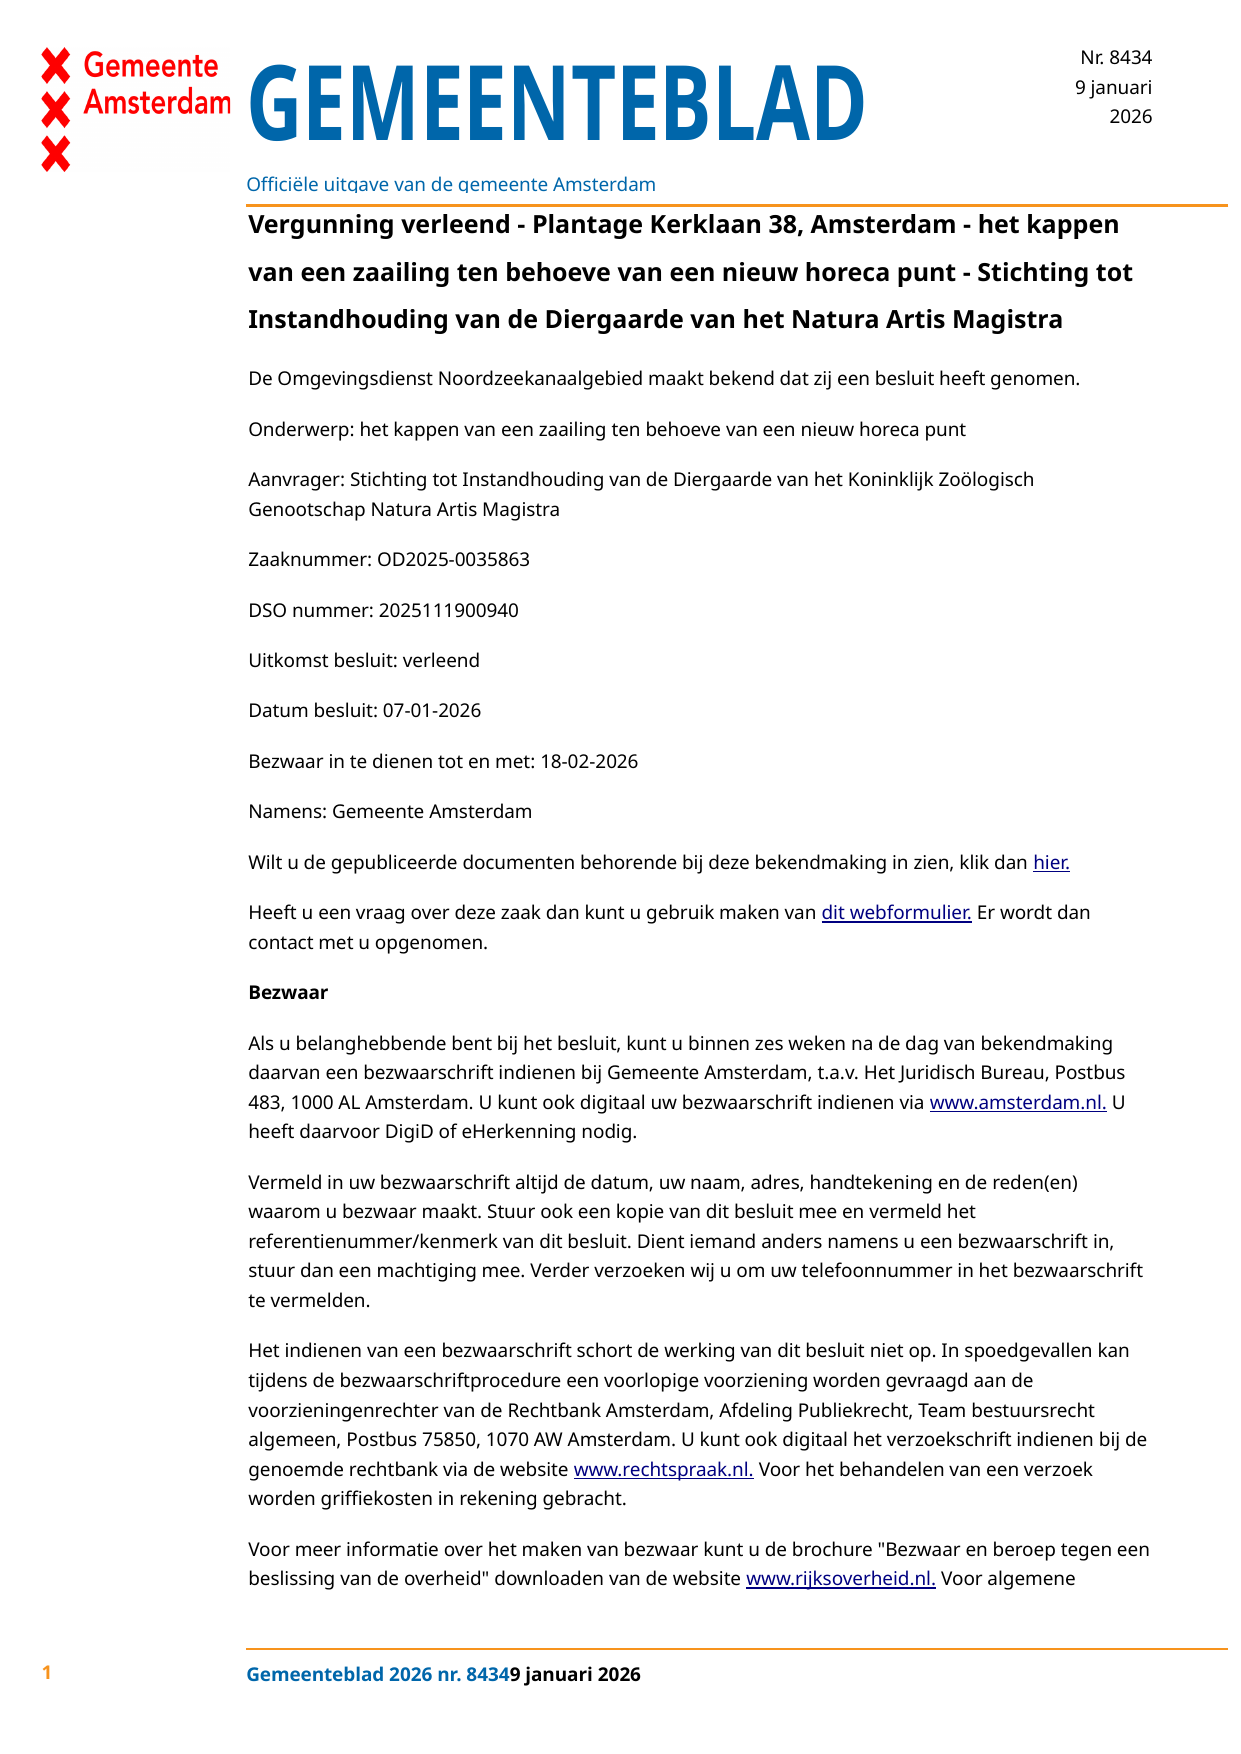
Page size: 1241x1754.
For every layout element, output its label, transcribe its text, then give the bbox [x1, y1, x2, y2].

picture [41, 47, 231, 172]
text Bezwaar [248, 979, 1152, 1005]
text Vergunning verleend - Plantage Kerklaan 38, Amsterdam - het kappen van een zaailing ten behoeve van een nieuw horeca punt - Stichting tot Instandhouding van de Diergaarde van het Natura Artis Magistra [248, 207, 1152, 336]
text Onderwerp: het kappen van een zaailing ten behoeve van een nieuw horeca punt [248, 416, 1152, 442]
text Aanvrager: Stichting tot Instandhouding van de Diergaarde van het Koninklijk Zoölogisch Genootschap Natura Artis Magistra [248, 466, 1152, 522]
text Bezwaar in te dienen tot en met: 18-02-2026 [248, 748, 1152, 774]
text Namens: Gemeente Amsterdam [248, 798, 1152, 824]
text DSO nummer: 2025111900940 [248, 597, 1152, 622]
text Wilt u de gepubliceerde documenten behorende bij deze bekendmaking in zien, klik dan hier. [248, 849, 1152, 874]
text Datum besluit: 07-01-2026 [248, 698, 1152, 723]
text Heeft u een vraag over deze zaak dan kunt u gebruik maken van dit webformulier. Er wordt dan contact met u opgenomen. [248, 899, 1152, 954]
text De Omgevingsdienst Noordzeekanaalgebied maakt bekend dat zij een besluit heeft genomen. [248, 366, 1152, 391]
text Voor meer informatie over het maken van bezwaar kunt u de brochure "Bezwaar en beroep tegen een beslissing van de overheid" downloaden van de website www.rijksoverheid.nl. Voor algemene [248, 1536, 1152, 1591]
text Vermeld in uw bezwaarschrift altijd de datum, uw naam, adres, handtekening en de reden(en) waarom u bezwaar maakt. Stuur ook een kopie van dit besluit mee en vermeld het referentienummer/kenmerk van dit besluit. Dient iemand anders namens u een bezwaarschrift in, stuur dan een machtiging mee. Verder verzoeken wij u om uw telefoonnummer in het bezwaarschrift te vermelden. [248, 1169, 1152, 1313]
text Het indienen van een bezwaarschrift schort de werking van dit besluit niet op. In spoedgevallen kan tijdens de bezwaarschriftprocedure een voorlopige voorziening worden gevraagd aan de voorzieningenrechter van de Rechtbank Amsterdam, Afdeling Publiekrecht, Team bestuursrecht algemeen, Postbus 75850, 1070 AW Amsterdam. U kunt ook digitaal het verzoekschrift indienen bij de genoemde rechtbank via de website www.rechtspraak.nl. Voor het behandelen van een verzoek worden griffiekosten in rekening gebracht. [248, 1338, 1152, 1511]
text Zaaknummer: OD2025-0035863 [248, 546, 1152, 572]
text Uitkomst besluit: verleend [248, 647, 1152, 673]
text Als u belanghebbende bent bij het besluit, kunt u binnen zes weken na de dag van bekendmaking daarvan een bezwaarschrift indienen bij Gemeente Amsterdam, t.a.v. Het Juridisch Bureau, Postbus 483, 1000 AL Amsterdam. U kunt ook digitaal uw bezwaarschrift indienen via www.amsterdam.nl. U heeft daarvoor DigiD of eHerkenning nodig. [248, 1030, 1152, 1144]
